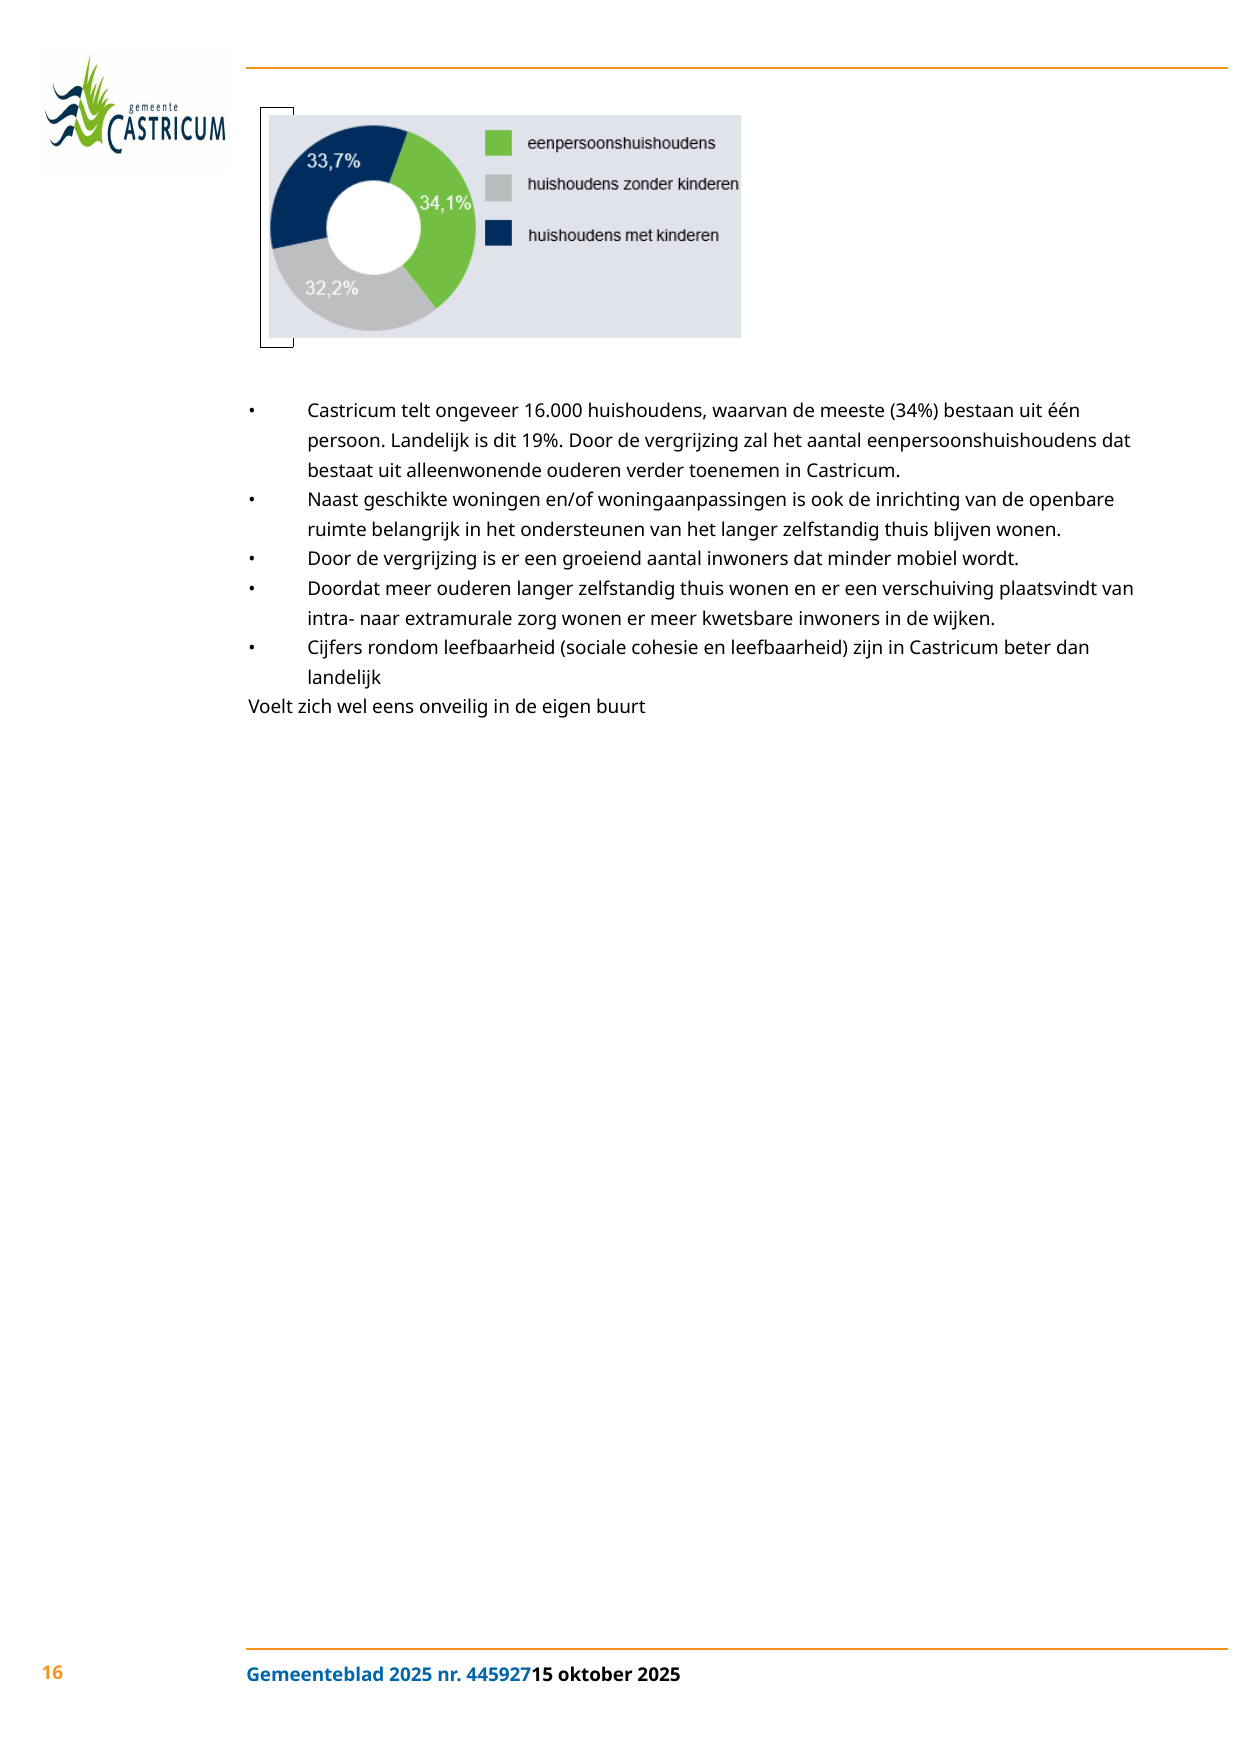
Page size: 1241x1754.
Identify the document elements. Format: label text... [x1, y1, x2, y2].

list Door de vergrijzing is er een groeiend aantal inwoners dat minder mobiel wordt. [248, 546, 1152, 571]
picture [268, 115, 742, 338]
list Cijfers rondom leefbaarheid (sociale cohesie en leefbaarheid) zijn in Castricum beter dan landelijk [248, 634, 1152, 689]
list Doordat meer ouderen langer zelfstandig thuis wonen en er een verschuiving plaatsvindt van intra- naar extramurale zorg wonen er meer kwetsbare inwoners in de wijken. [248, 575, 1152, 630]
list Naast geschikte woningen en/of woningaanpassingen is ook de inrichting van de openbare ruimte belangrijk in het ondersteunen van het langer zelfstandig thuis blijven wonen. [248, 486, 1152, 542]
list Castricum telt ongeveer 16.000 huishoudens, waarvan de meeste (34%) bestaan uit één persoon. Landelijk is dit 19%. Door de vergrijzing zal het aantal eenpersoonshuishoudens dat bestaat uit alleenwonende ouderen verder toenemen in Castricum. [248, 398, 1152, 482]
picture [41, 47, 231, 172]
text Voelt zich wel eens onveilig in de eigen buurt [248, 693, 1152, 719]
